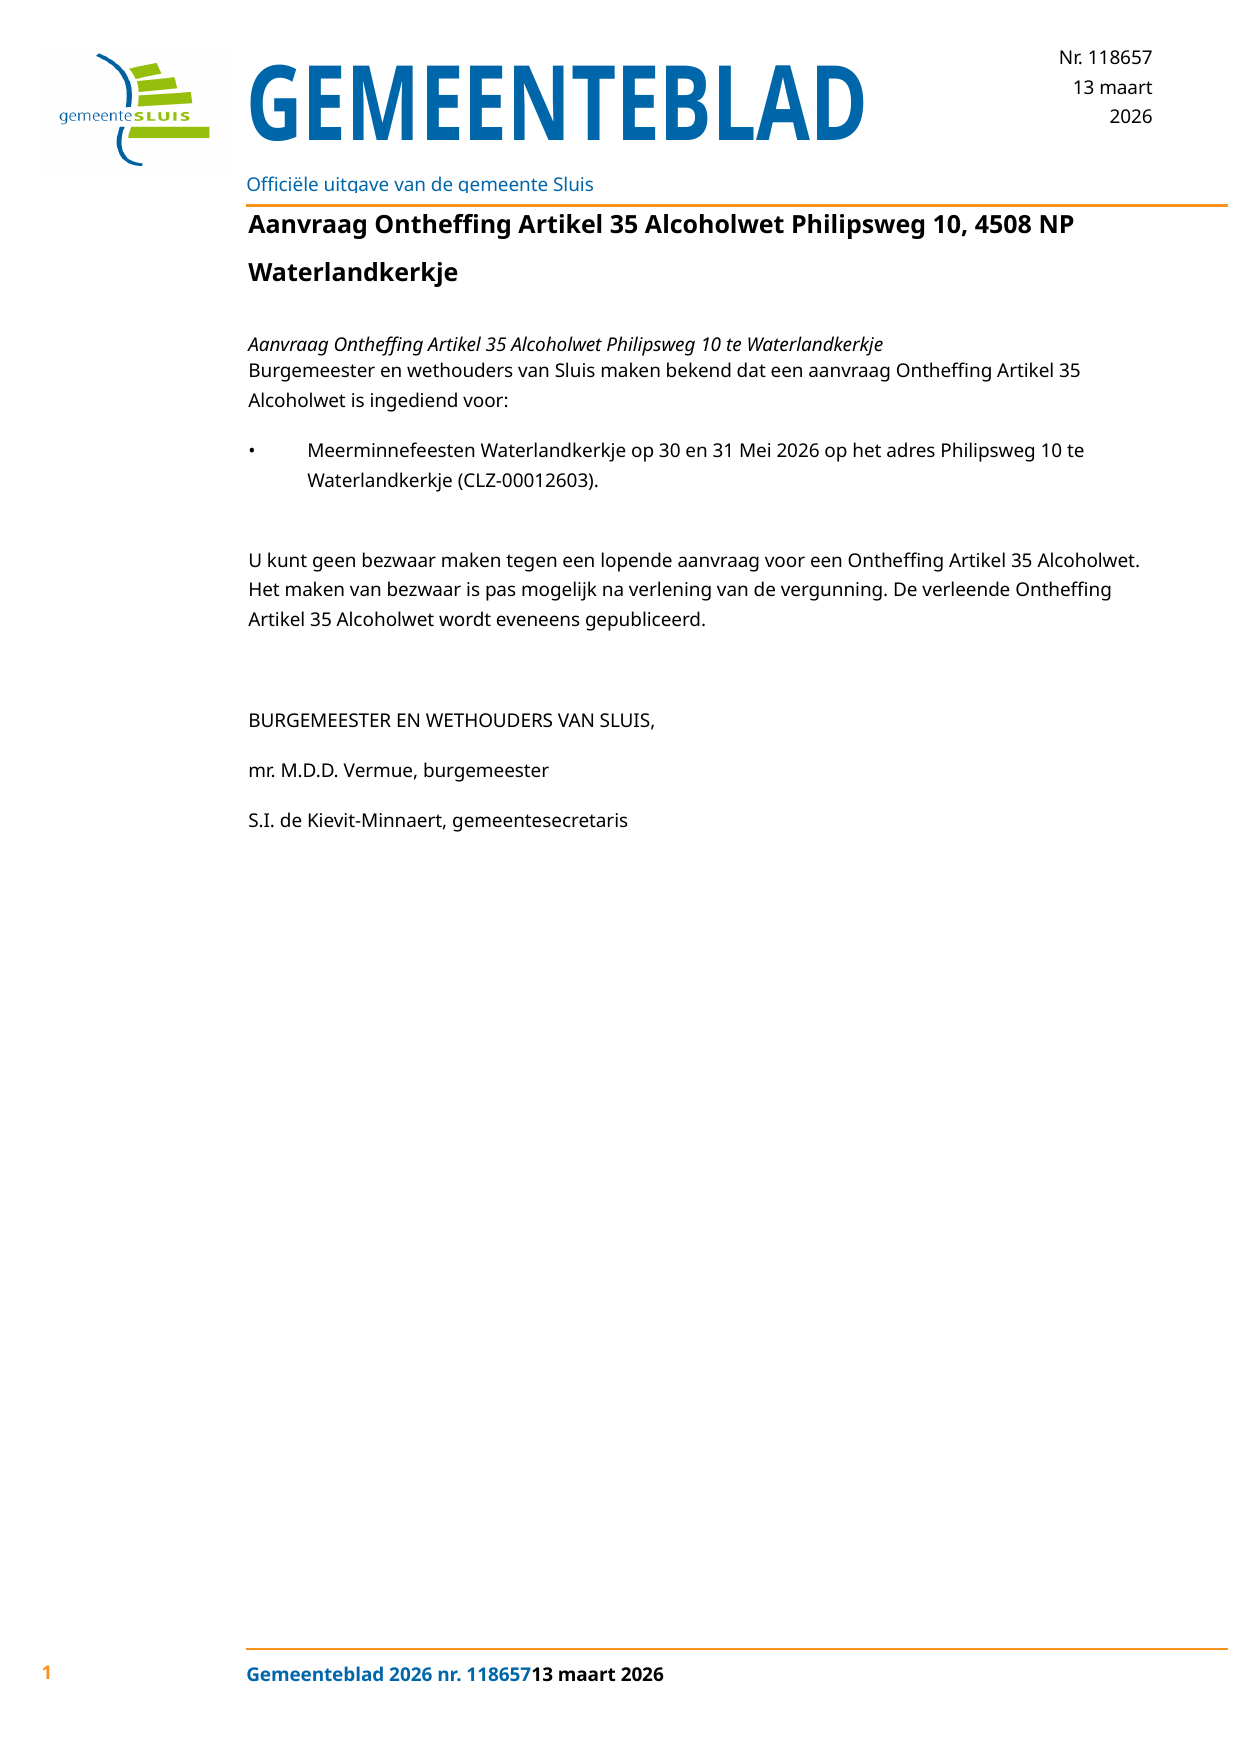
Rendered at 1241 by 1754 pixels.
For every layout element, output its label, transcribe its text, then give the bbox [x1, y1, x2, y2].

text Aanvraag Ontheffing Artikel 35 Alcoholwet Philipsweg 10, 4508 NP Waterlandkerkje [248, 207, 1152, 288]
picture [41, 47, 231, 172]
list Meerminnefeesten Waterlandkerkje op 30 en 31 Mei 2026 op het adres Philipsweg 10 te Waterlandkerkje (CLZ-00012603). [248, 437, 1152, 492]
text Burgemeester en wethouders van Sluis maken bekend dat een aanvraag Ontheffing Artikel 35 Alcoholwet is ingediend voor: [248, 357, 1152, 412]
text Aanvraag Ontheffing Artikel 35 Alcoholwet Philipsweg 10 te Waterlandkerkje [248, 331, 1152, 357]
text U kunt geen bezwaar maken tegen een lopende aanvraag voor een Ontheffing Artikel 35 Alcoholwet. Het maken van bezwaar is pas mogelijk na verlening van de vergunning. De verleende Ontheffing Artikel 35 Alcoholwet wordt eveneens gepubliceerd. [248, 547, 1152, 632]
text BURGEMEESTER EN WETHOUDERS VAN SLUIS, [248, 707, 1152, 732]
text S.I. de Kievit-Minnaert, gemeentesecretaris [248, 808, 1152, 833]
text mr. M.D.D. Vermue, burgemeester [248, 757, 1152, 783]
